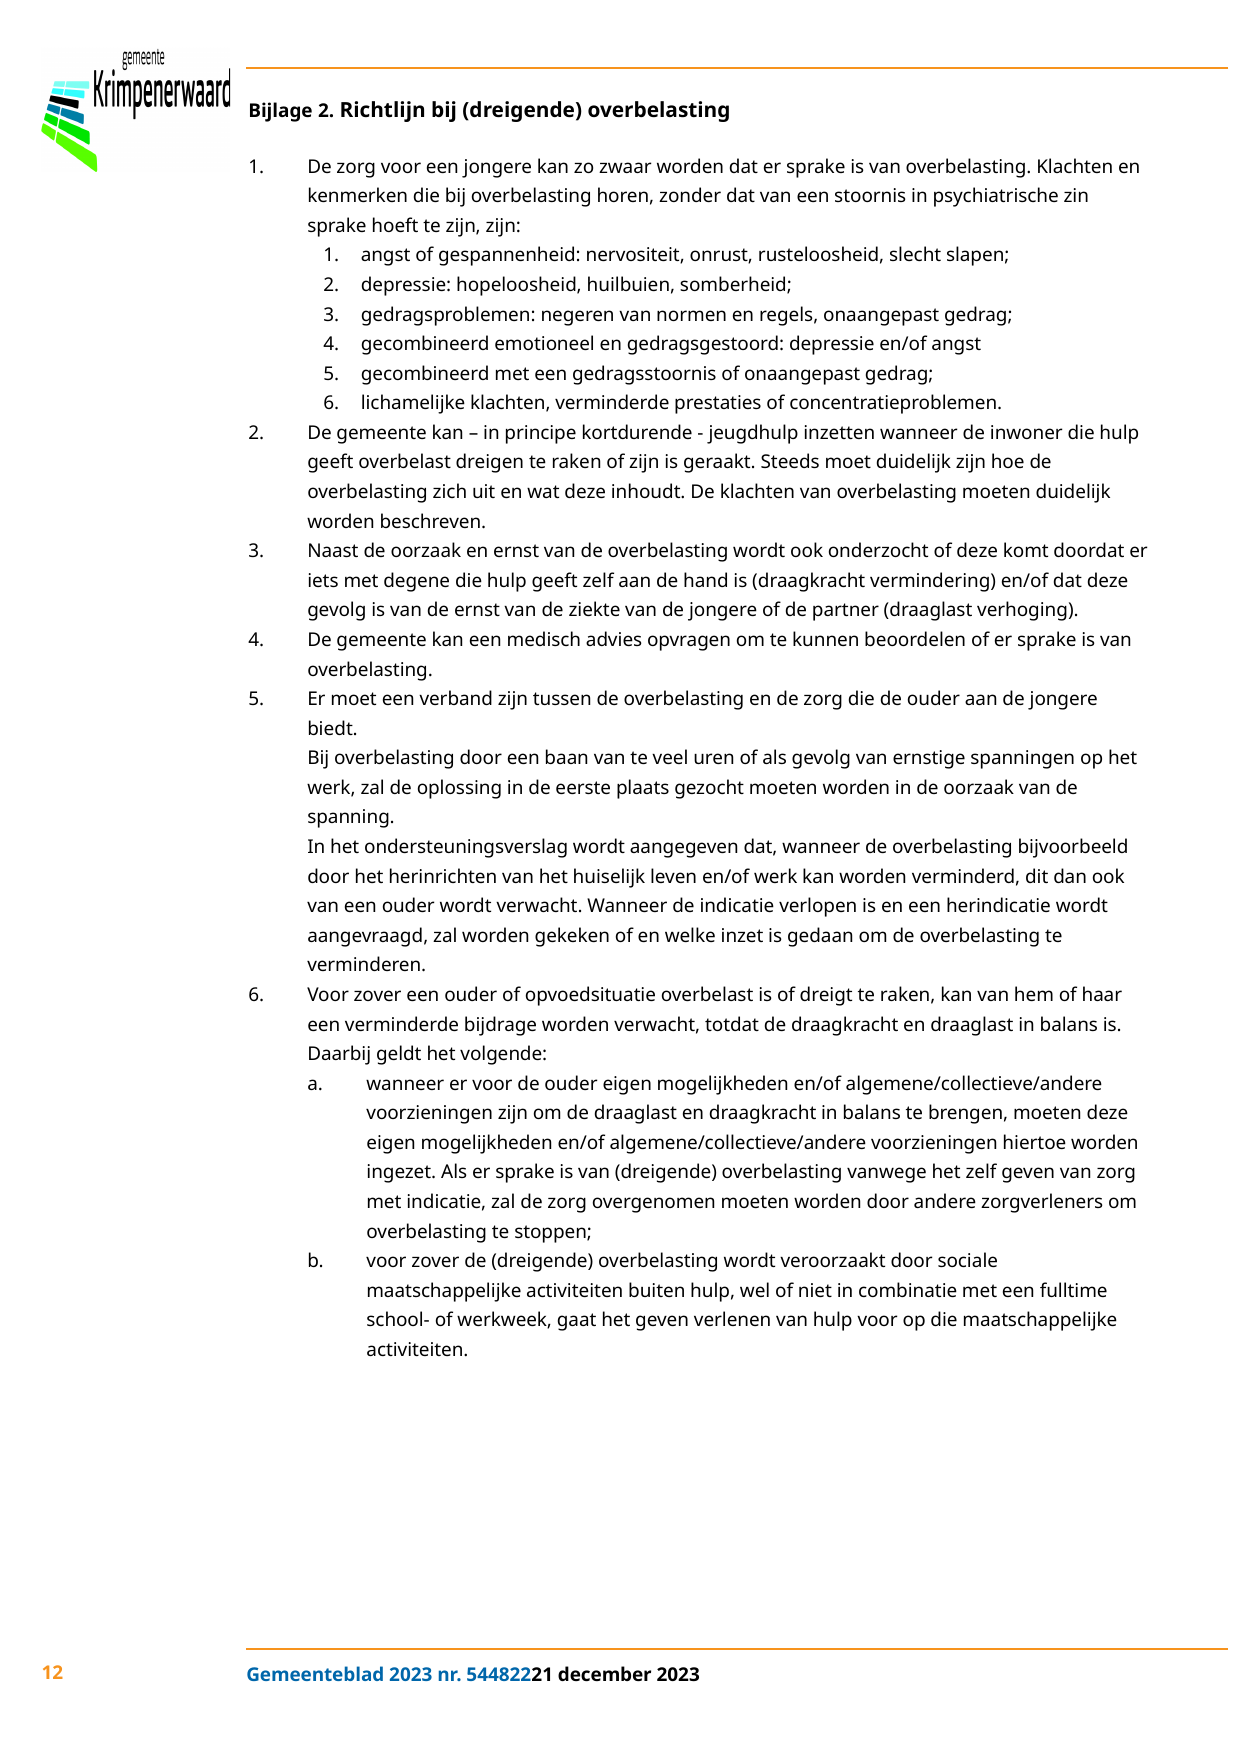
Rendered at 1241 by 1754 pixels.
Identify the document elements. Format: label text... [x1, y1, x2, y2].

list Naast de oorzaak en ernst van de overbelasting wordt ook onderzocht of deze komt doordat er iets met degene die hulp geeft zelf aan de hand is (draagkracht vermindering) en/of dat deze gevolg is van de ernst van de ziekte van de jongere of de partner (draaglast verhoging). [248, 537, 1152, 622]
text Bijlage 2. Richtlijn bij (dreigende) overbelasting [248, 95, 1152, 123]
list gecombineerd met een gedragsstoornis of onaangepast gedrag; [323, 360, 1152, 386]
list gedragsproblemen: negeren van normen en regels, onaangepast gedrag; [323, 301, 1152, 327]
list Voor zover een ouder of opvoedsituatie overbelast is of dreigt te raken, kan van hem of haar een verminderde bijdrage worden verwacht, totdat de draagkracht en draaglast in balans is. Daarbij geldt het volgende: [248, 981, 1152, 1066]
list De gemeente kan – in principe kortdurende - jeugdhulp inzetten wanneer de inwoner die hulp geeft overbelast dreigen te raken of zijn is geraakt. Steeds moet duidelijk zijn hoe de overbelasting zich uit en wat deze inhoudt. De klachten van overbelasting moeten duidelijk worden beschreven. [248, 419, 1152, 534]
list gecombineerd emotioneel en gedragsgestoord: depressie en/of angst [323, 330, 1152, 356]
list angst of gespannenheid: nervositeit, onrust, rusteloosheid, slecht slapen; [323, 242, 1152, 267]
list Bij overbelasting door een baan van te veel uren of als gevolg van ernstige spanningen op het werk, zal de oplossing in de eerste plaats gezocht moeten worden in de oorzaak van de spanning. [248, 744, 1152, 829]
list lichamelijke klachten, verminderde prestaties of concentratieproblemen. [323, 389, 1152, 415]
picture [41, 47, 231, 172]
list De gemeente kan een medisch advies opvragen om te kunnen beoordelen of er sprake is van overbelasting. [248, 626, 1152, 682]
list depressie: hopeloosheid, huilbuien, somberheid; [323, 271, 1152, 297]
list voor zover de (dreigende) overbelasting wordt veroorzaakt door sociale maatschappelijke activiteiten buiten hulp, wel of niet in combinatie met een fulltime school- of werkweek, gaat het geven verlenen van hulp voor op die maatschappelijke activiteiten. [307, 1247, 1152, 1362]
list Er moet een verband zijn tussen de overbelasting en de zorg die de ouder aan de jongere biedt. [248, 685, 1152, 741]
list In het ondersteuningsverslag wordt aangegeven dat, wanneer de overbelasting bijvoorbeeld door het herinrichten van het huiselijk leven en/of werk kan worden verminderd, dit dan ook van een ouder wordt verwacht. Wanneer de indicatie verlopen is en een herindicatie wordt aangevraagd, zal worden gekeken of en welke inzet is gedaan om de overbelasting te verminderen. [248, 833, 1152, 977]
list wanneer er voor de ouder eigen mogelijkheden en/of algemene/collectieve/andere voorzieningen zijn om de draaglast en draagkracht in balans te brengen, moeten deze eigen mogelijkheden en/of algemene/collectieve/andere voorzieningen hiertoe worden ingezet. Als er sprake is van (dreigende) overbelasting vanwege het zelf geven van zorg met indicatie, zal de zorg overgenomen moeten worden door andere zorgverleners om overbelasting te stoppen; [307, 1070, 1152, 1244]
list De zorg voor een jongere kan zo zwaar worden dat er sprake is van overbelasting. Klachten en kenmerken die bij overbelasting horen, zonder dat van een stoornis in psychiatrische zin sprake hoeft te zijn, zijn: [248, 153, 1152, 238]
